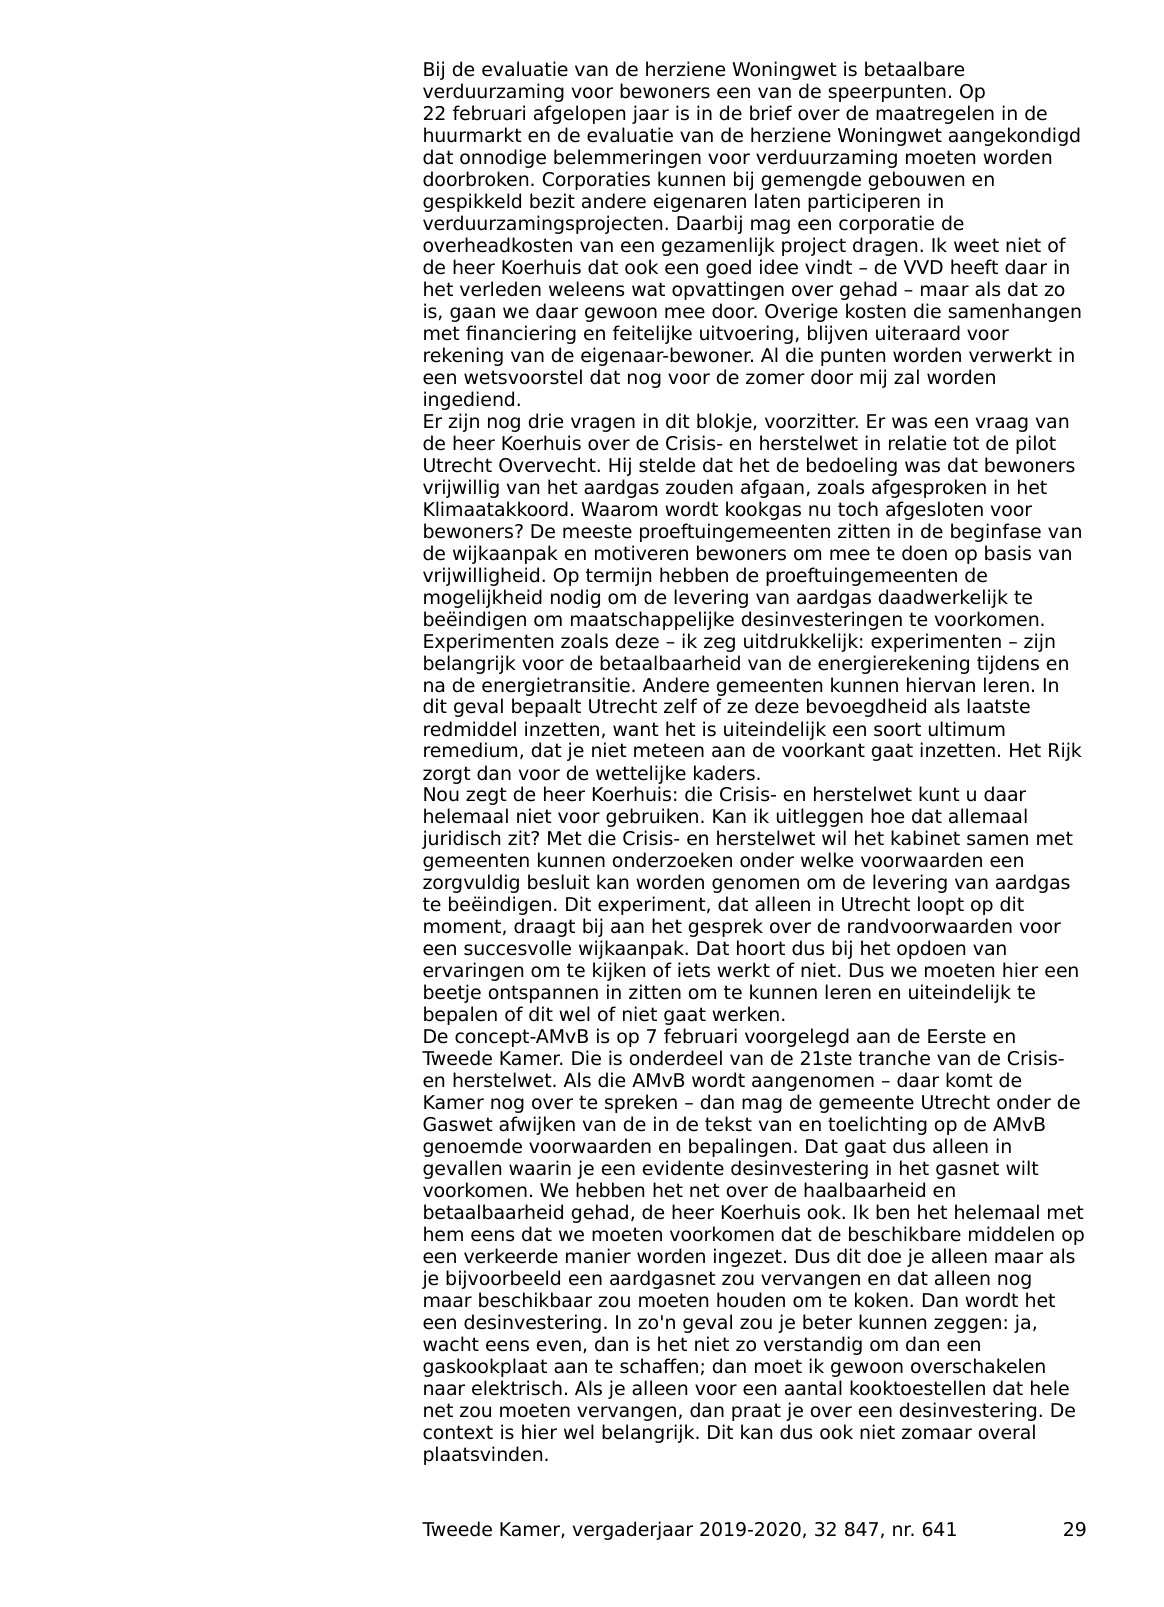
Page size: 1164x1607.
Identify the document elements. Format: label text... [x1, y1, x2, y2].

text Er zijn nog drie vragen in dit blokje, voorzitter. Er was een vraag van de heer Koerhuis over de Crisis- en herstelwet in relatie tot de pilot Utrecht Overvecht. Hij stelde dat het de bedoeling was dat bewoners vrijwillig van het aardgas zouden afgaan, zoals afgesproken in het Klimaatakkoord. Waarom wordt kookgas nu toch afgesloten voor bewoners? De meeste proeftuingemeenten zitten in de beginfase van de wijkaanpak en motiveren bewoners om mee te doen op basis van vrijwilligheid. Op termijn hebben de proeftuingemeenten de mogelijkheid nodig om de levering van aardgas daadwerkelijk te beëindigen om maatschappelijke desinvesteringen te voorkomen. Experimenten zoals deze – ik zeg uitdrukkelijk: experimenten – zijn belangrijk voor de betaalbaarheid van de energierekening tijdens en na de energietransitie. Andere gemeenten kunnen hiervan leren. In dit geval bepaalt Utrecht zelf of ze deze bevoegdheid als laatste redmiddel inzetten, want het is uiteindelijk een soort ultimum remedium, dat je niet meteen aan de voorkant gaat inzetten. Het Rijk zorgt dan voor de wettelijke kaders. [422, 411, 1087, 784]
text Nou zegt de heer Koerhuis: die Crisis- en herstelwet kunt u daar helemaal niet voor gebruiken. Kan ik uitleggen hoe dat allemaal juridisch zit? Met die Crisis- en herstelwet wil het kabinet samen met gemeenten kunnen onderzoeken onder welke voorwaarden een zorgvuldig besluit kan worden genomen om de levering van aardgas te beëindigen. Dit experiment, dat alleen in Utrecht loopt op dit moment, draagt bij aan het gesprek over de randvoorwaarden voor een succesvolle wijkaanpak. Dat hoort dus bij het opdoen van ervaringen om te kijken of iets werkt of niet. Dus we moeten hier een beetje ontspannen in zitten om te kunnen leren en uiteindelijk te bepalen of dit wel of niet gaat werken. [422, 784, 1087, 1026]
text Bij de evaluatie van de herziene Woningwet is betaalbare verduurzaming voor bewoners een van de speerpunten. Op 22 februari afgelopen jaar is in de brief over de maatregelen in de huurmarkt en de evaluatie van de herziene Woningwet aangekondigd dat onnodige belemmeringen voor verduurzaming moeten worden doorbroken. Corporaties kunnen bij gemengde gebouwen en gespikkeld bezit andere eigenaren laten participeren in verduurzamingsprojecten. Daarbij mag een corporatie de overheadkosten van een gezamenlijk project dragen. Ik weet niet of de heer Koerhuis dat ook een goed idee vindt – de VVD heeft daar in het verleden weleens wat opvattingen over gehad – maar als dat zo is, gaan we daar gewoon mee door. Overige kosten die samenhangen met financiering en feitelijke uitvoering, blijven uiteraard voor rekening van de eigenaar-bewoner. Al die punten worden verwerkt in een wetsvoorstel dat nog voor de zomer door mij zal worden ingediend. [422, 59, 1087, 411]
text De concept-AMvB is op 7 februari voorgelegd aan de Eerste en Tweede Kamer. Die is onderdeel van de 21ste tranche van de Crisis- en herstelwet. Als die AMvB wordt aangenomen – daar komt de Kamer nog over te spreken – dan mag de gemeente Utrecht onder de Gaswet afwijken van de in de tekst van en toelichting op de AMvB genoemde voorwaarden en bepalingen. Dat gaat dus alleen in gevallen waarin je een evidente desinvestering in het gasnet wilt voorkomen. We hebben het net over de haalbaarheid en betaalbaarheid gehad, de heer Koerhuis ook. Ik ben het helemaal met hem eens dat we moeten voorkomen dat de beschikbare middelen op een verkeerde manier worden ingezet. Dus dit doe je alleen maar als je bijvoorbeeld een aardgasnet zou vervangen en dat alleen nog maar beschikbaar zou moeten houden om te koken. Dan wordt het een desinvestering. In zo'n geval zou je beter kunnen zeggen: ja, wacht eens even, dan is het niet zo verstandig om dan een gaskookplaat aan te schaffen; dan moet ik gewoon overschakelen naar elektrisch. Als je alleen voor een aantal kooktoestellen dat hele net zou moeten vervangen, dan praat je over een desinvestering. De context is hier wel belangrijk. Dit kan dus ook niet zomaar overal plaatsvinden. [422, 1026, 1087, 1466]
